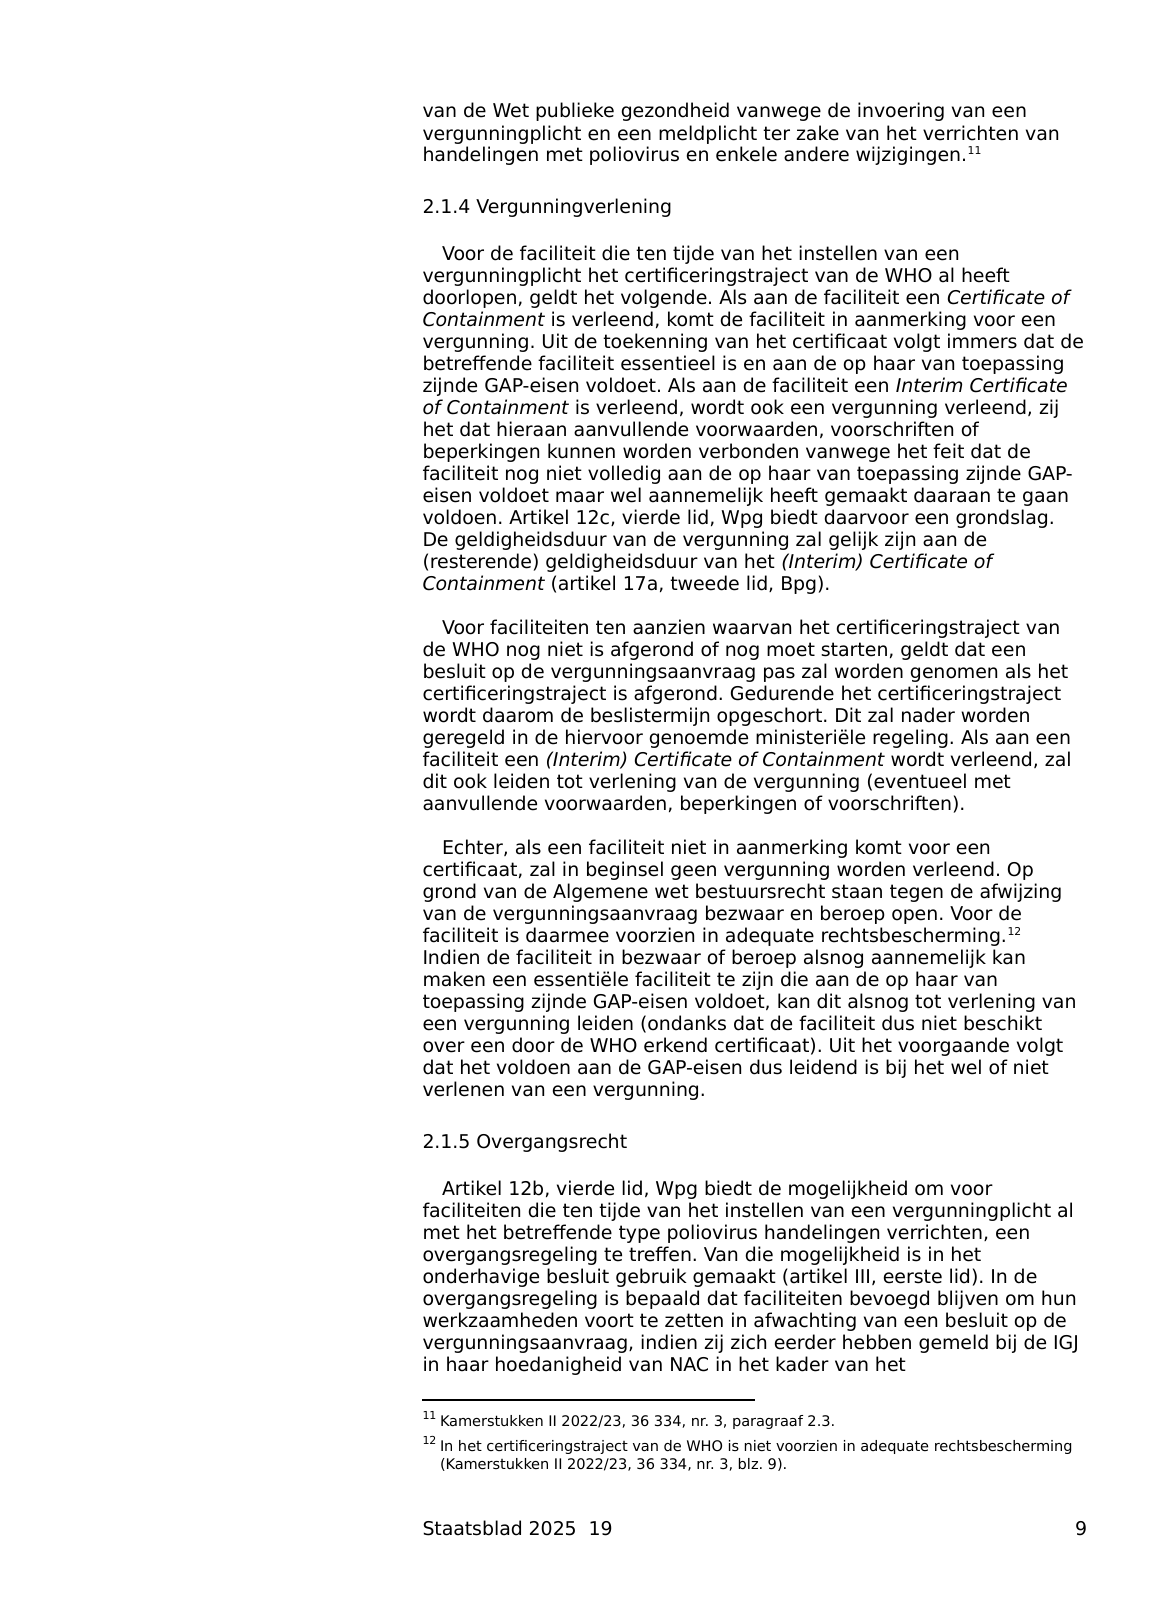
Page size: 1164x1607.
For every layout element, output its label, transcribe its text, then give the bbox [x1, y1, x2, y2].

subtitle 2.1.4 Vergunningverlening [422, 196, 1087, 218]
text Kamerstukken II 2022/23, 36 334, nr. 3, paragraaf 2.3. [422, 1409, 1087, 1431]
text Voor faciliteiten ten aanzien waarvan het certificeringstraject van de WHO nog niet is afgerond of nog moet starten, geldt dat een besluit op de vergunningsaanvraag pas zal worden genomen als het certificeringstraject is afgerond. Gedurende het certificeringstraject wordt daarom de beslistermijn opgeschort. Dit zal nader worden geregeld in de hiervoor genoemde ministeriële regeling. Als aan een faciliteit een (Interim) Certificate of Containment wordt verleend, zal dit ook leiden tot verlening van de vergunning (eventueel met aanvullende voorwaarden, beperkingen of voorschriften). [422, 617, 1087, 815]
text Artikel 12b, vierde lid, Wpg biedt de mogelijkheid om voor faciliteiten die ten tijde van het instellen van een vergunningplicht al met het betreffende type poliovirus handelingen verrichten, een overgangsregeling te treffen. Van die mogelijkheid is in het onderhavige besluit gebruik gemaakt (artikel III, eerste lid). In de overgangsregeling is bepaald dat faciliteiten bevoegd blijven om hun werkzaamheden voort te zetten in afwachting van een besluit op de vergunningsaanvraag, indien zij zich eerder hebben gemeld bij de IGJ in haar hoedanigheid van NAC in het kader van het [422, 1178, 1087, 1376]
text Voor de faciliteit die ten tijde van het instellen van een vergunningplicht het certificeringstraject van de WHO al heeft doorlopen, geldt het volgende. Als aan de faciliteit een Certificate of Containment is verleend, komt de faciliteit in aanmerking voor een vergunning. Uit de toekenning van het certificaat volgt immers dat de betreffende faciliteit essentieel is en aan de op haar van toepassing zijnde GAP-eisen voldoet. Als aan de faciliteit een Interim Certificate of Containment is verleend, wordt ook een vergunning verleend, zij het dat hieraan aanvullende voorwaarden, voorschriften of beperkingen kunnen worden verbonden vanwege het feit dat de faciliteit nog niet volledig aan de op haar van toepassing zijnde GAP-eisen voldoet maar wel aannemelijk heeft gemaakt daaraan te gaan voldoen. Artikel 12c, vierde lid, Wpg biedt daarvoor een grondslag. De geldigheidsduur van de vergunning zal gelijk zijn aan de (resterende) geldigheidsduur van het (Interim) Certificate of Containment (artikel 17a, tweede lid, Bpg). [422, 243, 1087, 595]
text van de Wet publieke gezondheid vanwege de invoering van een vergunningplicht en een meldplicht ter zake van het verrichten van handelingen met poliovirus en enkele andere wijzigingen. [422, 100, 1087, 166]
text Echter, als een faciliteit niet in aanmerking komt voor een certificaat, zal in beginsel geen vergunning worden verleend. Op grond van de Algemene wet bestuursrecht staan tegen de afwijzing van de vergunningsaanvraag bezwaar en beroep open. Voor de faciliteit is daarmee voorzien in adequate rechtsbescherming. Indien de faciliteit in bezwaar of beroep alsnog aannemelijk kan maken een essentiële faciliteit te zijn die aan de op haar van toepassing zijnde GAP-eisen voldoet, kan dit alsnog tot verlening van een vergunning leiden (ondanks dat de faciliteit dus niet beschikt over een door de WHO erkend certificaat). Uit het voorgaande volgt dat het voldoen aan de GAP-eisen dus leidend is bij het wel of niet verlenen van een vergunning. [422, 837, 1087, 1101]
subtitle 2.1.5 Overgangsrecht [422, 1131, 1087, 1153]
text In het certificeringstraject van de WHO is niet voorzien in adequate rechtsbescherming (Kamerstukken II 2022/23, 36 334, nr. 3, blz. 9). [422, 1434, 1087, 1473]
